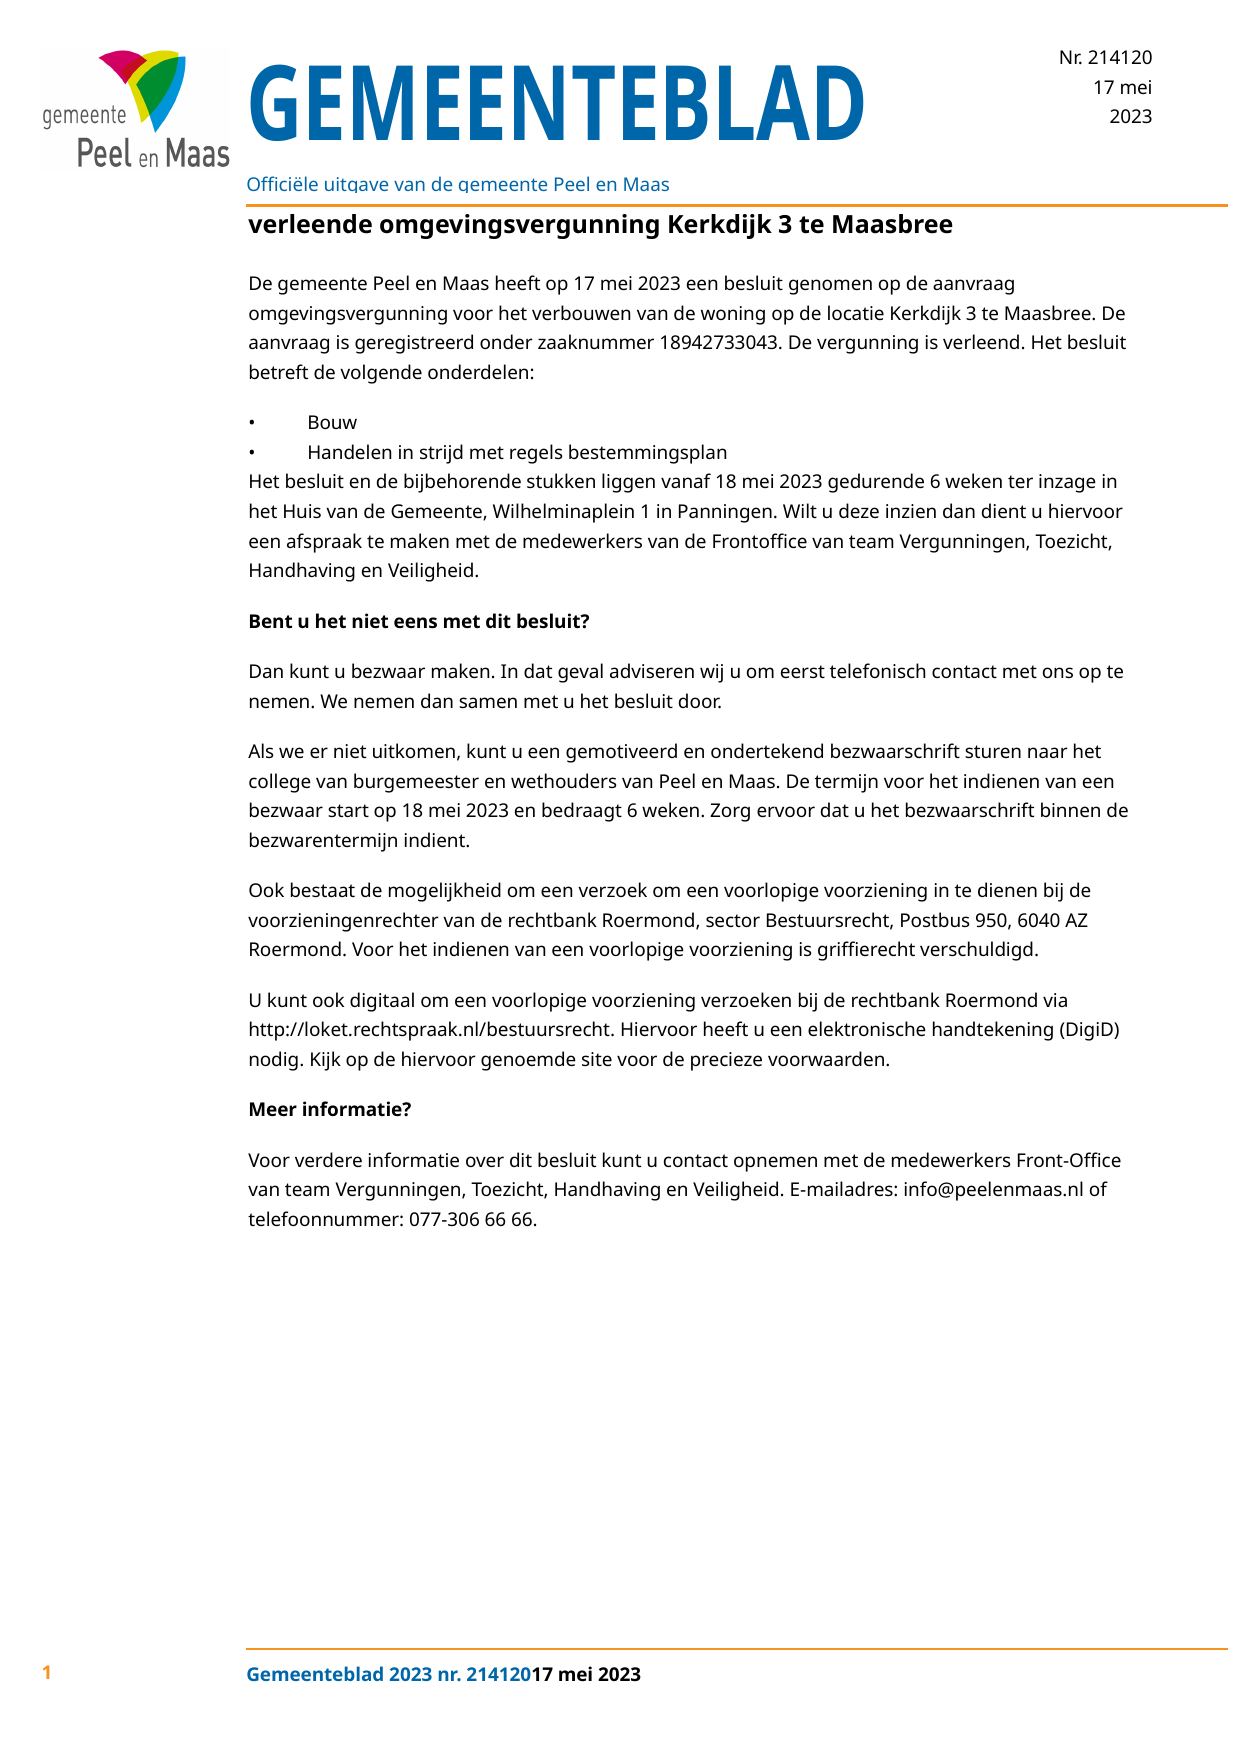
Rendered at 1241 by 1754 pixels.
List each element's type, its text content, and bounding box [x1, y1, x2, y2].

text Als we er niet uitkomen, kunt u een gemotiveerd en ondertekend bezwaarschrift sturen naar het college van burgemeester en wethouders van Peel en Maas. De termijn voor het indienen van een bezwaar start op 18 mei 2023 en bedraagt 6 weken. Zorg ervoor dat u het bezwaarschrift binnen de bezwarentermijn indient. [248, 738, 1152, 853]
text Voor verdere informatie over dit besluit kunt u contact opnemen met de medewerkers Front-Office van team Vergunningen, Toezicht, Handhaving en Veiligheid. E-mailadres: info@peelenmaas.nl of telefoonnummer: 077-306 66 66. [248, 1147, 1152, 1232]
text Ook bestaat de mogelijkheid om een verzoek om een voorlopige voorziening in te dienen bij de voorzieningenrechter van de rechtbank Roermond, sector Bestuursrecht, Postbus 950, 6040 AZ Roermond. Voor het indienen van een voorlopige voorziening is griffierecht verschuldigd. [248, 877, 1152, 962]
text U kunt ook digitaal om een voorlopige voorziening verzoeken bij de rechtbank Roermond via http://loket.rechtspraak.nl/bestuursrecht. Hiervoor heeft u een elektronische handtekening (DigiD) nodig. Kijk op de hiervoor genoemde site voor de precieze voorwaarden. [248, 987, 1152, 1072]
text De gemeente Peel en Maas heeft op 17 mei 2023 een besluit genomen op de aanvraag omgevingsvergunning voor het verbouwen van de woning op de locatie Kerkdijk 3 te Maasbree. De aanvraag is geregistreerd onder zaaknummer 18942733043. De vergunning is verleend. Het besluit betreft de volgende onderdelen: [248, 270, 1152, 385]
text verleende omgevingsvergunning Kerkdijk 3 te Maasbree [248, 207, 1152, 241]
text Bent u het niet eens met dit besluit? [248, 608, 1152, 633]
list Handelen in strijd met regels bestemmingsplan [248, 439, 1152, 465]
text Het besluit en de bijbehorende stukken liggen vanaf 18 mei 2023 gedurende 6 weken ter inzage in het Huis van de Gemeente, Wilhelminaplein 1 in Panningen. Wilt u deze inzien dan dient u hiervoor een afspraak te maken met de medewerkers van de Frontoffice van team Vergunningen, Toezicht, Handhaving en Veiligheid. [248, 469, 1152, 583]
text Dan kunt u bezwaar maken. In dat geval adviseren wij u om eerst telefonisch contact met ons op te nemen. We nemen dan samen met u het besluit door. [248, 658, 1152, 713]
text Meer informatie? [248, 1097, 1152, 1122]
picture [41, 47, 231, 172]
list Bouw [248, 409, 1152, 435]
